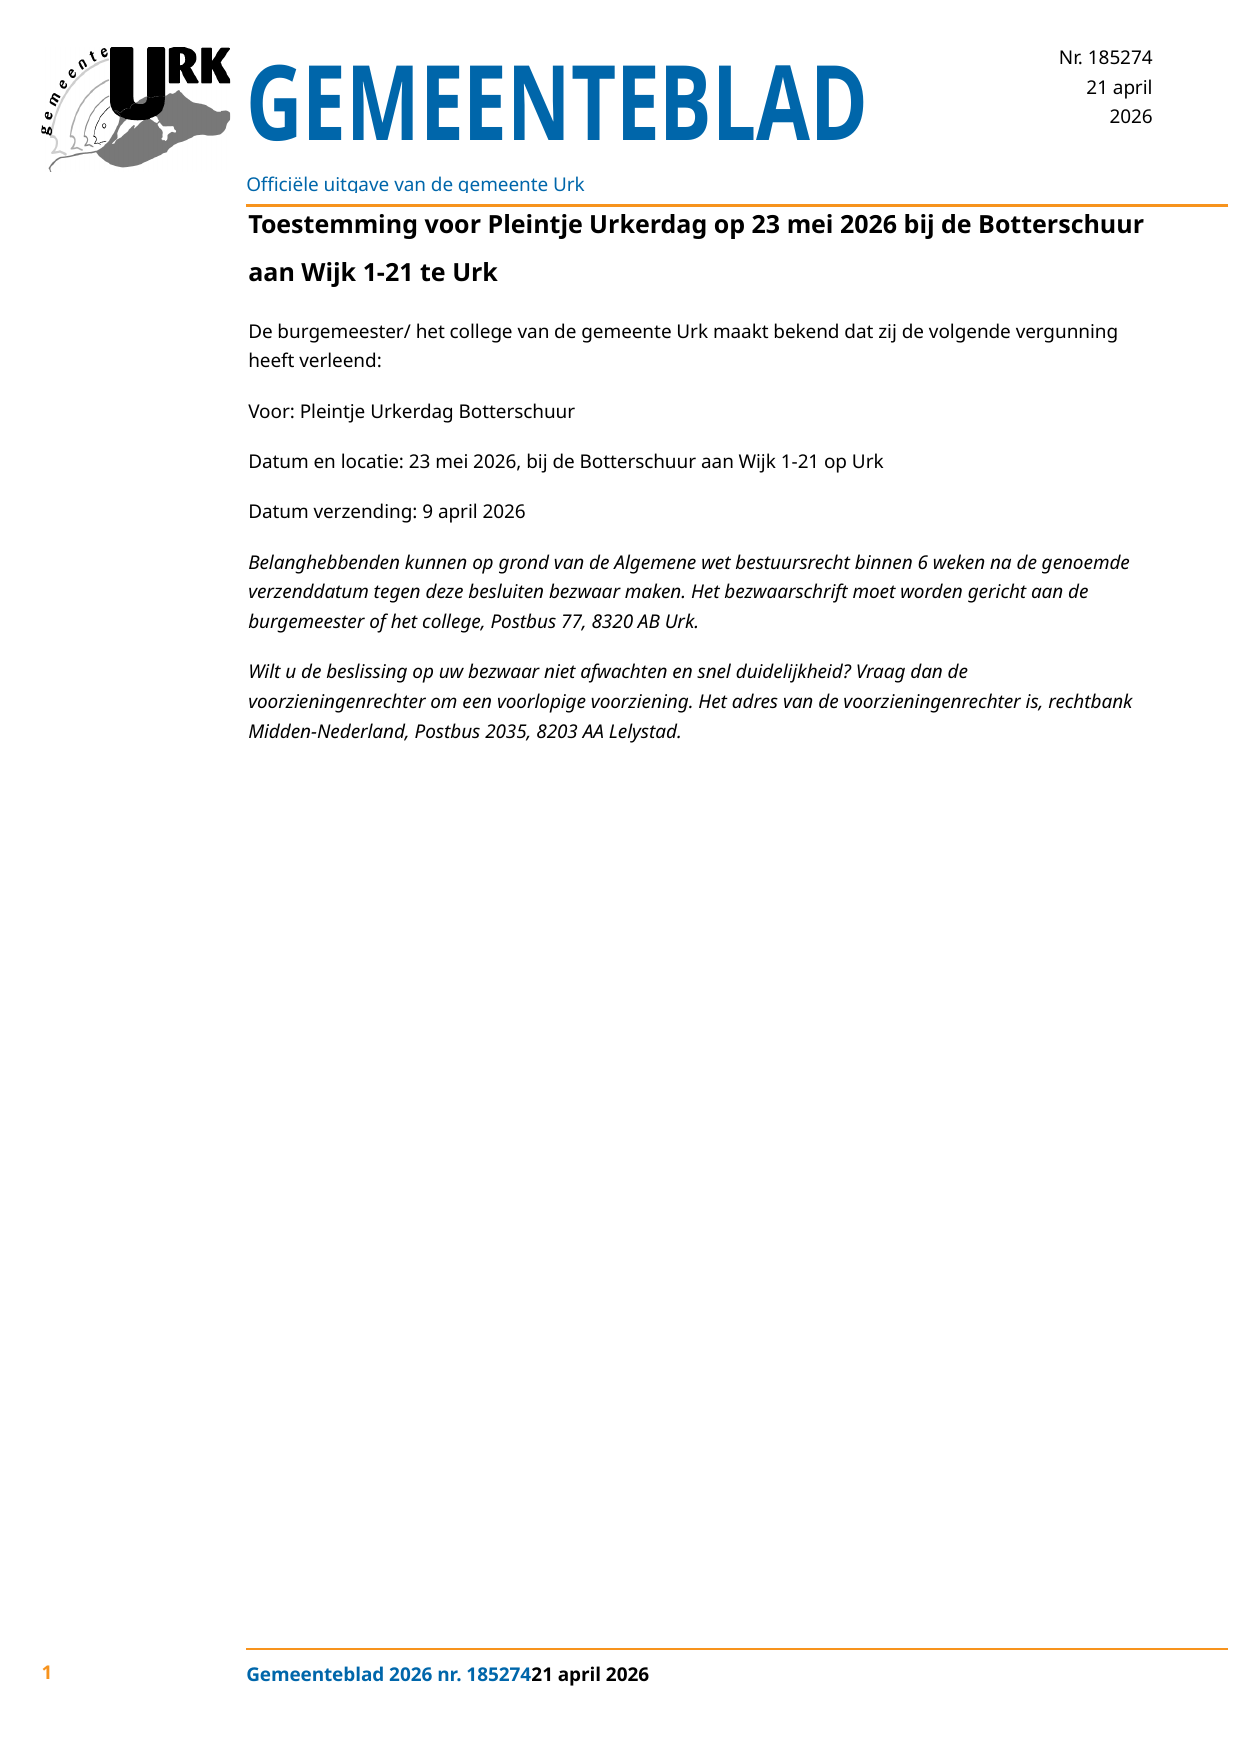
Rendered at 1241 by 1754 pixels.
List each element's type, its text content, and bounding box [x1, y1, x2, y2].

text Datum en locatie: 23 mei 2026, bij de Botterschuur aan Wijk 1-21 op Urk [248, 448, 1152, 474]
text Belanghebbenden kunnen op grond van de Algemene wet bestuursrecht binnen 6 weken na de genoemde verzenddatum tegen deze besluiten bezwaar maken. Het bezwaarschrift moet worden gericht aan de burgemeester of het college, Postbus 77, 8320 AB Urk. [248, 549, 1152, 634]
text Voor: Pleintje Urkerdag Botterschuur [248, 398, 1152, 424]
text Wilt u de beslissing op uw bezwaar niet afwachten en snel duidelijkheid? Vraag dan de voorzieningenrechter om een voorlopige voorziening. Het adres van de voorzieningenrechter is, rechtbank Midden-Nederland, Postbus 2035, 8203 AA Lelystad. [248, 659, 1152, 744]
text Toestemming voor Pleintje Urkerdag op 23 mei 2026 bij de Botterschuur aan Wijk 1-21 te Urk [248, 207, 1152, 288]
text Datum verzending: 9 april 2026 [248, 499, 1152, 524]
picture [41, 47, 231, 172]
text De burgemeester/ het college van de gemeente Urk maakt bekend dat zij de volgende vergunning heeft verleend: [248, 318, 1152, 373]
